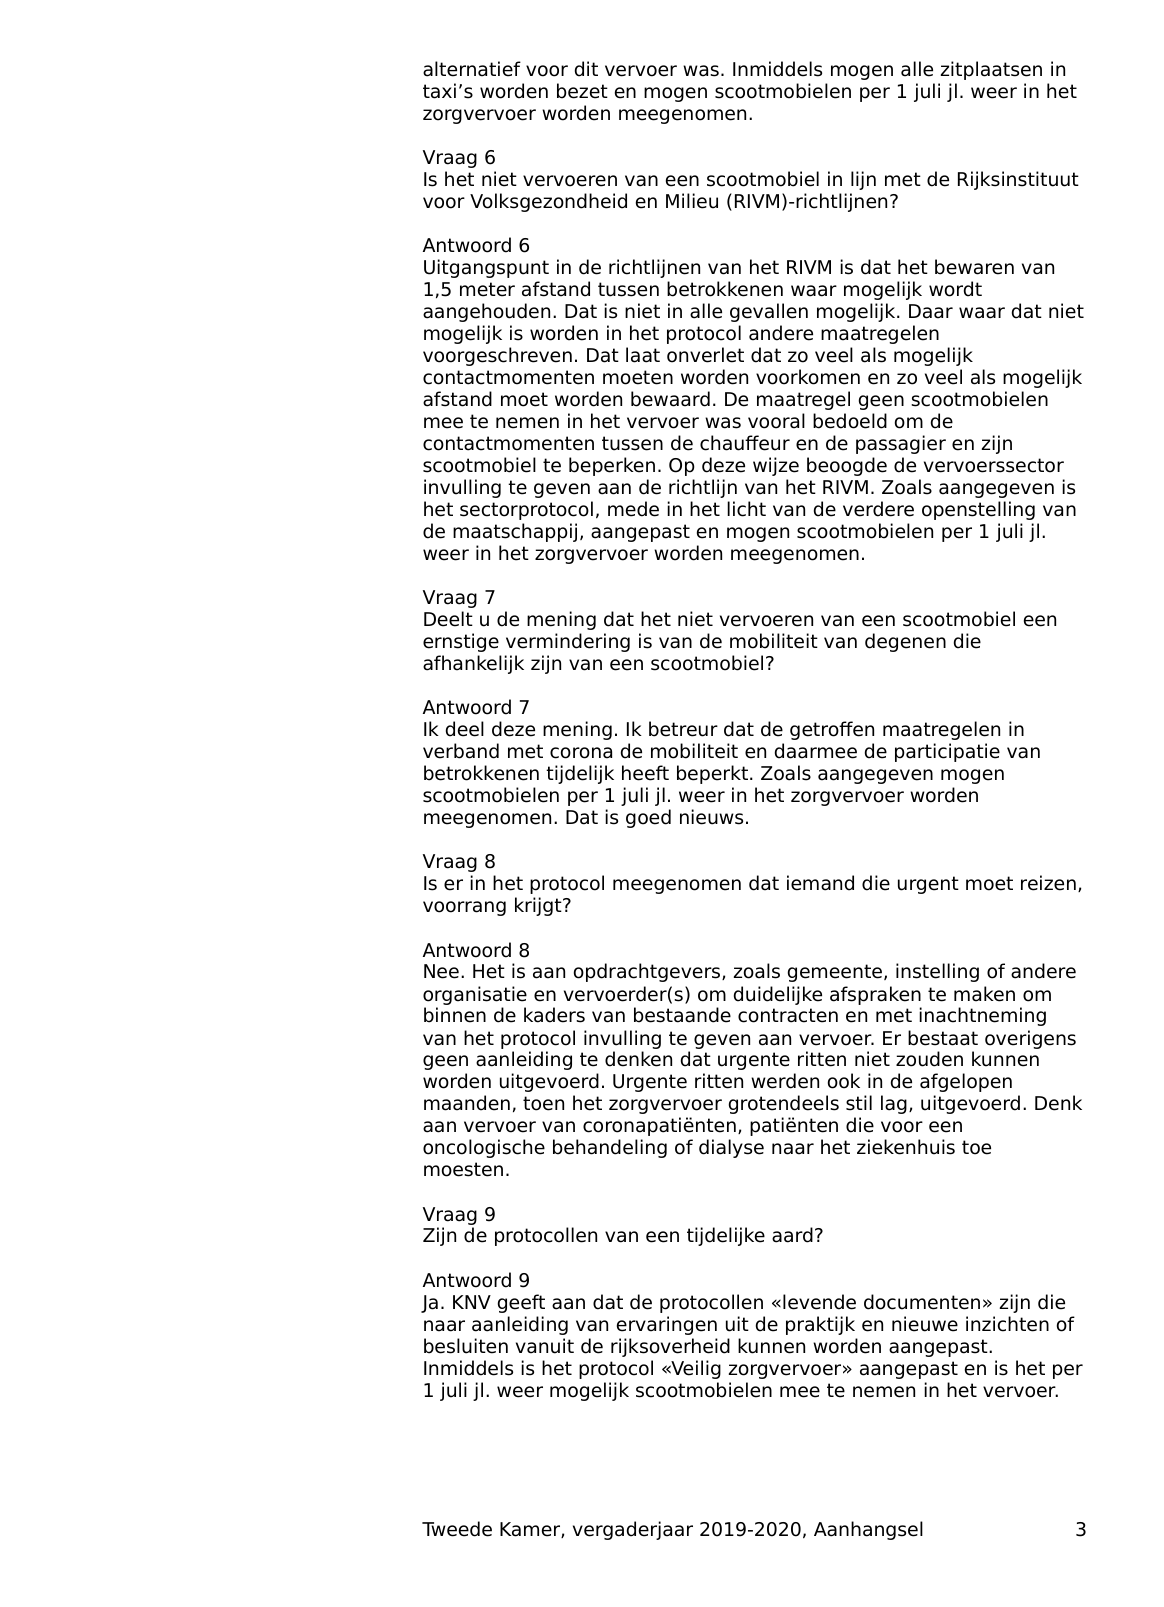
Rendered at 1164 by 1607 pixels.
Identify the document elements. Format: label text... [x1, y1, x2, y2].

text Nee. Het is aan opdrachtgevers, zoals gemeente, instelling of andere organisatie en vervoerder(s) om duidelijke afspraken te maken om binnen de kaders van bestaande contracten en met inachtneming van het protocol invulling te geven aan vervoer. Er bestaat overigens geen aanleiding te denken dat urgente ritten niet zouden kunnen worden uitgevoerd. Urgente ritten werden ook in de afgelopen maanden, toen het zorgvervoer grotendeels stil lag, uitgevoerd. Denk aan vervoer van coronapatiënten, patiënten die voor een oncologische behandeling of dialyse naar het ziekenhuis toe moesten. [422, 961, 1087, 1181]
text alternatief voor dit vervoer was. Inmiddels mogen alle zitplaatsen in taxi’s worden bezet en mogen scootmobielen per 1 juli jl. weer in het zorgvervoer worden meegenomen. [422, 59, 1087, 125]
text Vraag 8 [422, 851, 1087, 873]
text Is er in het protocol meegenomen dat iemand die urgent moet reizen, voorrang krijgt? [422, 873, 1087, 917]
text Is het niet vervoeren van een scootmobiel in lijn met de Rijksinstituut voor Volksgezondheid en Milieu (RIVM)-richtlijnen? [422, 169, 1087, 213]
text Vraag 6 [422, 147, 1087, 169]
text Zijn de protocollen van een tijdelijke aard? [422, 1225, 1087, 1247]
text Vraag 9 [422, 1203, 1087, 1225]
text Antwoord 7 [422, 697, 1087, 719]
text Ja. KNV geeft aan dat de protocollen «levende documenten» zijn die naar aanleiding van ervaringen uit de praktijk en nieuwe inzichten of besluiten vanuit de rijksoverheid kunnen worden aangepast. Inmiddels is het protocol «Veilig zorgvervoer» aangepast en is het per 1 juli jl. weer mogelijk scootmobielen mee te nemen in het vervoer. [422, 1292, 1087, 1401]
text Antwoord 8 [422, 939, 1087, 961]
text Ik deel deze mening. Ik betreur dat de getroffen maatregelen in verband met corona de mobiliteit en daarmee de participatie van betrokkenen tijdelijk heeft beperkt. Zoals aangegeven mogen scootmobielen per 1 juli jl. weer in het zorgvervoer worden meegenomen. Dat is goed nieuws. [422, 719, 1087, 829]
text Antwoord 6 [422, 235, 1087, 257]
text Vraag 7 [422, 587, 1087, 609]
text Deelt u de mening dat het niet vervoeren van een scootmobiel een ernstige vermindering is van de mobiliteit van degenen die afhankelijk zijn van een scootmobiel? [422, 609, 1087, 675]
text Uitgangspunt in de richtlijnen van het RIVM is dat het bewaren van 1,5 meter afstand tussen betrokkenen waar mogelijk wordt aangehouden. Dat is niet in alle gevallen mogelijk. Daar waar dat niet mogelijk is worden in het protocol andere maatregelen voorgeschreven. Dat laat onverlet dat zo veel als mogelijk contactmomenten moeten worden voorkomen en zo veel als mogelijk afstand moet worden bewaard. De maatregel geen scootmobielen mee te nemen in het vervoer was vooral bedoeld om de contactmomenten tussen de chauffeur en de passagier en zijn scootmobiel te beperken. Op deze wijze beoogde de vervoerssector invulling te geven aan de richtlijn van het RIVM. Zoals aangegeven is het sectorprotocol, mede in het licht van de verdere openstelling van de maatschappij, aangepast en mogen scootmobielen per 1 juli jl. weer in het zorgvervoer worden meegenomen. [422, 257, 1087, 565]
text Antwoord 9 [422, 1269, 1087, 1292]
